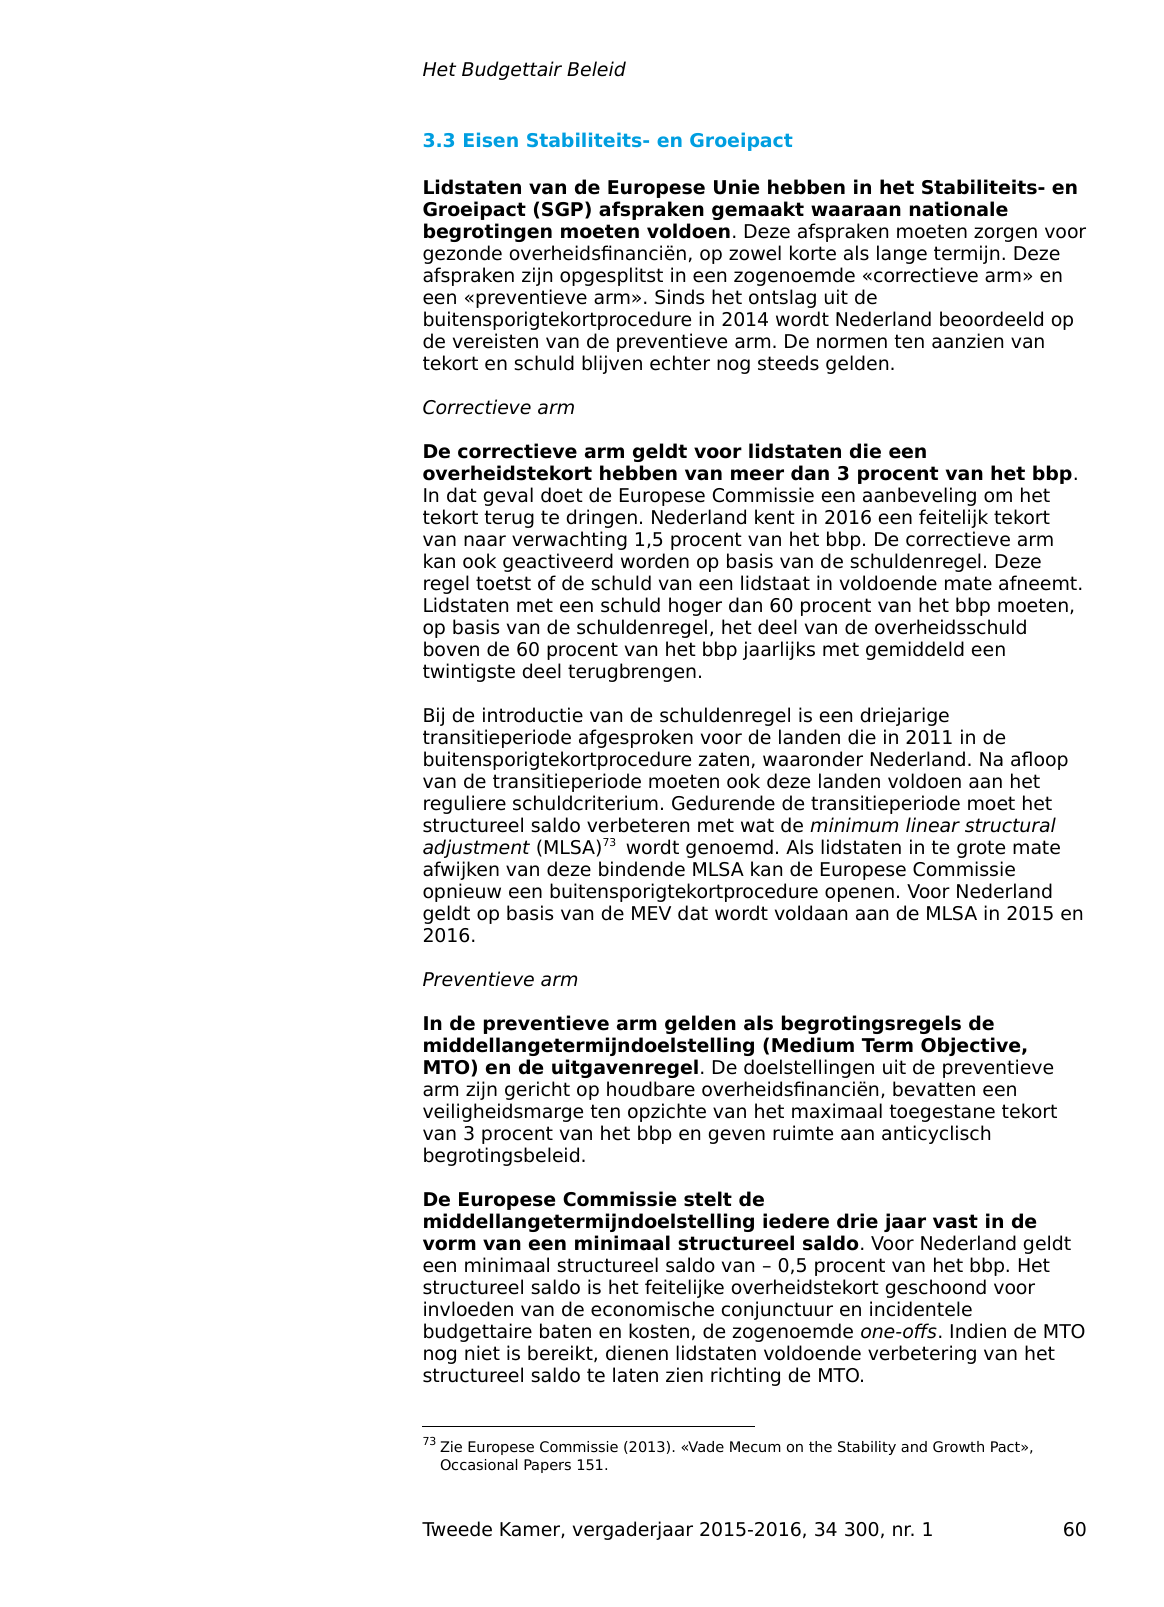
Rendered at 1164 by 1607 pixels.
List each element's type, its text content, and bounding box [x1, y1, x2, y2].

subtitle Correctieve arm [422, 397, 1087, 419]
text Bij de introductie van de schuldenregel is een driejarige transitieperiode afgesproken voor de landen die in 2011 in de buitensporigtekortprocedure zaten, waaronder Nederland. Na afloop van de transitieperiode moeten ook deze landen voldoen aan het reguliere schuldcriterium. Gedurende de transitieperiode moet het structureel saldo verbeteren met wat de minimum linear structural adjustment (MLSA) wordt genoemd. Als lidstaten in te grote mate afwijken van deze bindende MLSA kan de Europese Commissie opnieuw een buitensporigtekortprocedure openen. Voor Nederland geldt op basis van de MEV dat wordt voldaan aan de MLSA in 2015 en 2016. [422, 705, 1087, 947]
text Zie Europese Commissie (2013). «Vade Mecum on the Stability and Growth Pact», Occasional Papers 151. [422, 1435, 1087, 1474]
subtitle Preventieve arm [422, 969, 1087, 991]
text Lidstaten van de Europese Unie hebben in het Stabiliteits- en Groeipact (SGP) afspraken gemaakt waaraan nationale begrotingen moeten voldoen. Deze afspraken moeten zorgen voor gezonde overheidsfinanciën, op zowel korte als lange termijn. Deze afspraken zijn opgesplitst in een zogenoemde «correctieve arm» en een «preventieve arm». Sinds het ontslag uit de buitensporigtekortprocedure in 2014 wordt Nederland beoordeeld op de vereisten van de preventieve arm. De normen ten aanzien van tekort en schuld blijven echter nog steeds gelden. [422, 177, 1087, 375]
subtitle 3.3 Eisen Stabiliteits- en Groeipact [422, 130, 1087, 152]
text In de preventieve arm gelden als begrotingsregels de middellangetermijndoelstelling (Medium Term Objective, MTO) en de uitgavenregel. De doelstellingen uit de preventieve arm zijn gericht op houdbare overheidsfinanciën, bevatten een veiligheidsmarge ten opzichte van het maximaal toegestane tekort van 3 procent van het bbp en geven ruimte aan anticyclisch begrotingsbeleid. [422, 1013, 1087, 1167]
text De correctieve arm geldt voor lidstaten die een overheidstekort hebben van meer dan 3 procent van het bbp. In dat geval doet de Europese Commissie een aanbeveling om het tekort terug te dringen. Nederland kent in 2016 een feitelijk tekort van naar verwachting 1,5 procent van het bbp. De correctieve arm kan ook geactiveerd worden op basis van de schuldenregel. Deze regel toetst of de schuld van een lidstaat in voldoende mate afneemt. Lidstaten met een schuld hoger dan 60 procent van het bbp moeten, op basis van de schuldenregel, het deel van de overheidsschuld boven de 60 procent van het bbp jaarlijks met gemiddeld een twintigste deel terugbrengen. [422, 441, 1087, 683]
text De Europese Commissie stelt de middellangetermijndoelstelling iedere drie jaar vast in de vorm van een minimaal structureel saldo. Voor Nederland geldt een minimaal structureel saldo van – 0,5 procent van het bbp. Het structureel saldo is het feitelijke overheidstekort geschoond voor invloeden van de economische conjunctuur en incidentele budgettaire baten en kosten, de zogenoemde one-offs. Indien de MTO nog niet is bereikt, dienen lidstaten voldoende verbetering van het structureel saldo te laten zien richting de MTO. [422, 1189, 1087, 1387]
